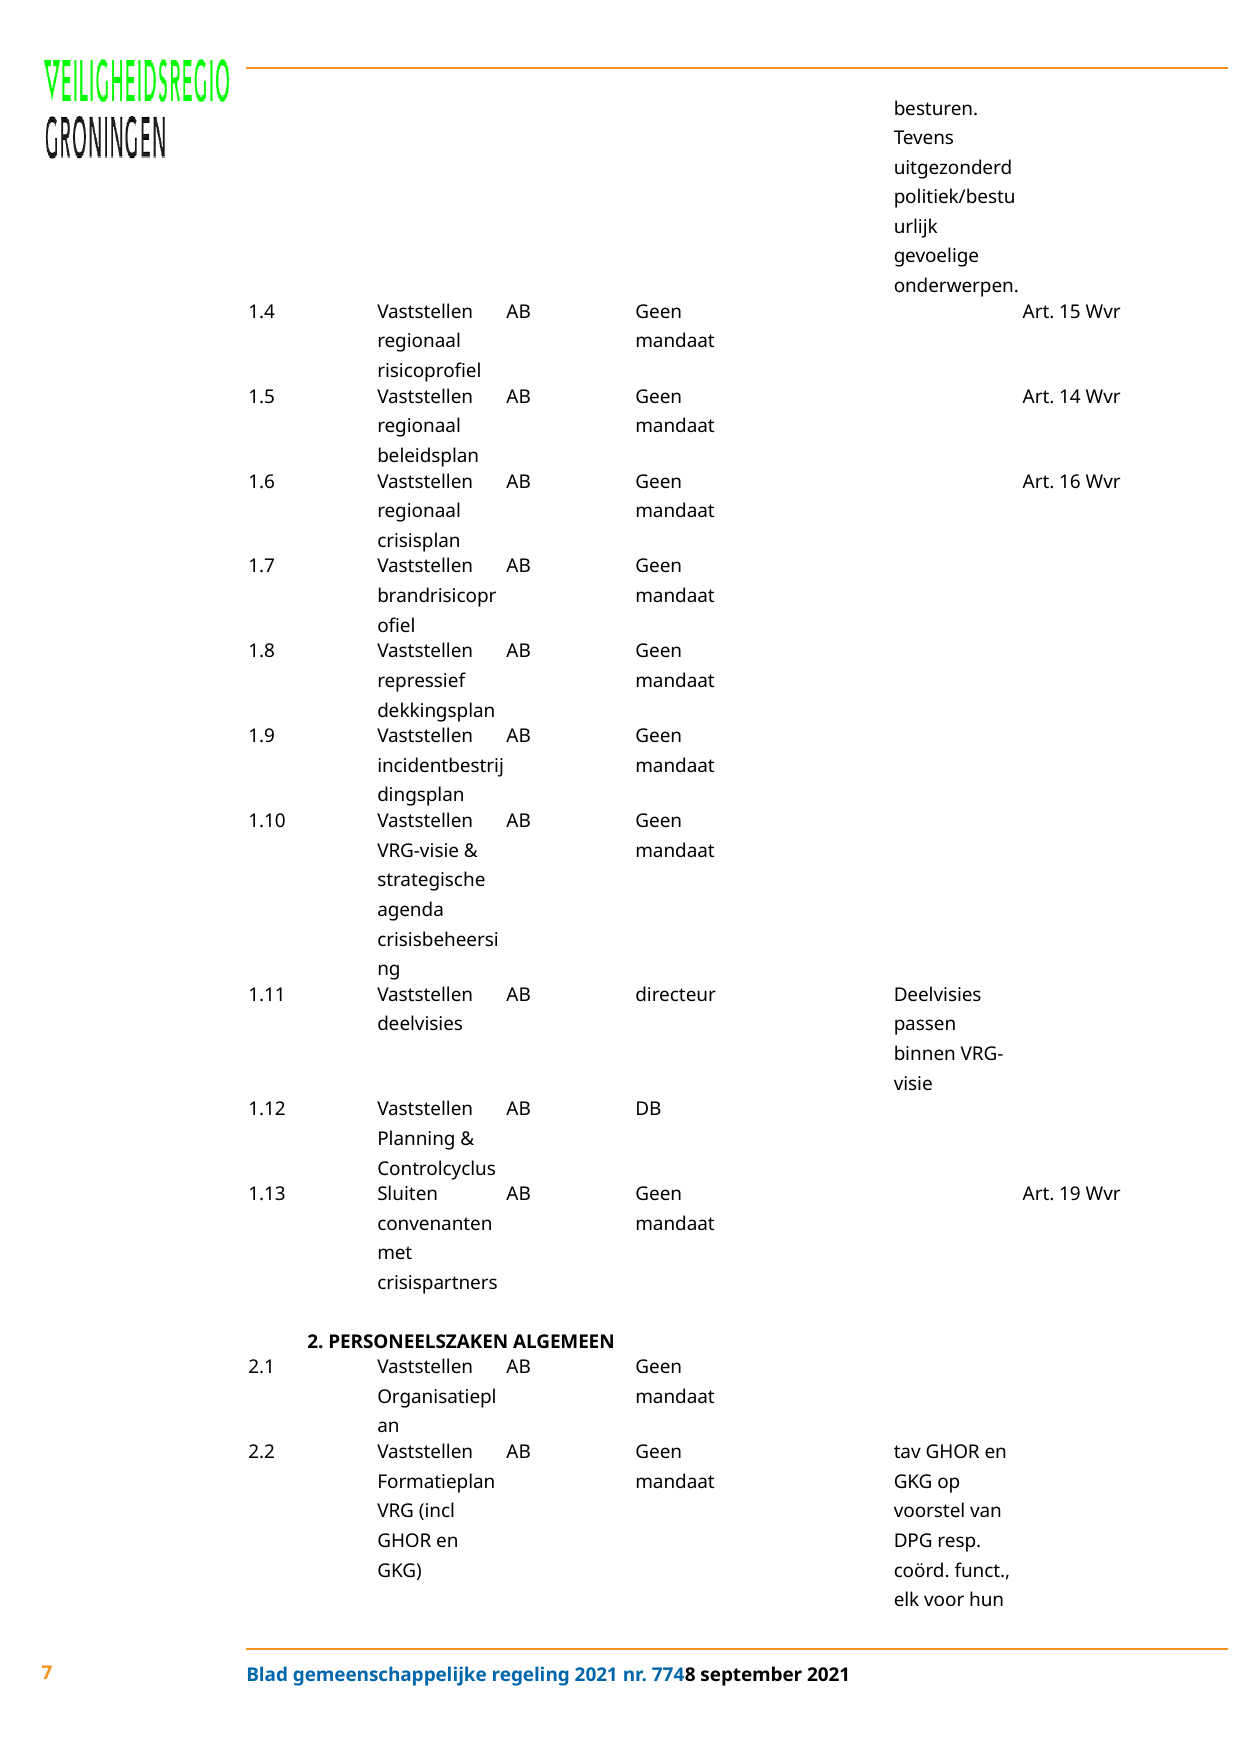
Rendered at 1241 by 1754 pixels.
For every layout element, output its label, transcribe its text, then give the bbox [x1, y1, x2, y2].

table_cell [764, 1354, 893, 1438]
table_cell AB [506, 1096, 635, 1180]
table_cell 1.6 [248, 468, 377, 553]
table_header 2. PERSONEELSZAKEN ALGEMEEN [248, 1328, 1152, 1353]
table_cell Art. 15 Wvr [1023, 298, 1152, 383]
table_cell 2.1 [248, 1354, 377, 1438]
table_cell [764, 808, 893, 981]
table_cell [894, 808, 1022, 981]
table_cell [764, 1180, 893, 1295]
table_cell [1023, 638, 1152, 722]
table_cell [1023, 553, 1152, 638]
table_cell [764, 723, 893, 807]
table_cell Geen mandaat [635, 1439, 764, 1612]
table_cell Art. 19 Wvr [1023, 1180, 1152, 1295]
table_cell DB [635, 1096, 764, 1180]
table_cell [1023, 1354, 1152, 1438]
table_cell Vaststellen incidentbestrijdingsplan [377, 723, 506, 807]
table_cell Art. 14 Wvr [1023, 383, 1152, 468]
table_cell Geen mandaat [635, 808, 764, 981]
table_cell [894, 1180, 1022, 1295]
table_cell 1.12 [248, 1096, 377, 1180]
table_cell besturen. Tevens uitgezonderd politiek/bestuurlijk gevoelige onderwerpen. [894, 95, 1022, 298]
table_cell [764, 468, 893, 553]
table_cell [894, 383, 1022, 468]
picture [41, 47, 231, 172]
table_cell [764, 298, 893, 383]
table_cell 1.8 [248, 638, 377, 722]
table_cell [894, 1354, 1022, 1438]
table_cell [764, 981, 893, 1096]
table_cell [764, 638, 893, 722]
table_cell 1.13 [248, 1180, 377, 1295]
table_cell Vaststellen Formatieplan VRG (incl GHOR en GKG) [377, 1439, 506, 1612]
table_cell [764, 383, 893, 468]
table_cell 1.11 [248, 981, 377, 1096]
table_cell [894, 723, 1022, 807]
table_cell [764, 1439, 893, 1612]
table_cell 1.4 [248, 298, 377, 383]
table_cell Geen mandaat [635, 553, 764, 638]
table_cell Deelvisies passen binnen VRG-visie [894, 981, 1022, 1096]
table_cell Geen mandaat [635, 638, 764, 722]
table_cell [1023, 1096, 1152, 1180]
table_cell Vaststellen brandrisicoprofiel [377, 553, 506, 638]
table_cell AB [506, 638, 635, 722]
table_cell [635, 95, 764, 298]
table_cell AB [506, 808, 635, 981]
table_cell AB [506, 298, 635, 383]
table_cell [894, 1096, 1022, 1180]
table_cell 1.10 [248, 808, 377, 981]
table_cell [1023, 808, 1152, 981]
table_cell [764, 1096, 893, 1180]
table_cell 1.9 [248, 723, 377, 807]
table_cell [894, 468, 1022, 553]
table_cell [1023, 981, 1152, 1096]
table_cell 2.2 [248, 1439, 377, 1612]
table_cell Art. 16 Wvr [1023, 468, 1152, 553]
table_cell Geen mandaat [635, 1354, 764, 1438]
table_cell directeur [635, 981, 764, 1096]
table_cell [377, 95, 506, 298]
table_cell Vaststellen regionaal beleidsplan [377, 383, 506, 468]
table_cell [764, 553, 893, 638]
table_cell Geen mandaat [635, 383, 764, 468]
table_cell Vaststellen repressief dekkingsplan [377, 638, 506, 722]
table_cell [894, 638, 1022, 722]
table_cell Vaststellen VRG-visie & strategische agenda crisisbeheersing [377, 808, 506, 981]
table_cell AB [506, 981, 635, 1096]
table_cell Vaststellen regionaal risicoprofiel [377, 298, 506, 383]
table_cell AB [506, 468, 635, 553]
table_cell [1023, 1439, 1152, 1612]
table_cell Vaststellen Planning & Controlcyclus [377, 1096, 506, 1180]
table_cell Sluiten convenanten met crisispartners [377, 1180, 506, 1295]
table_cell Vaststellen deelvisies [377, 981, 506, 1096]
table_cell [894, 298, 1022, 383]
table_cell [248, 95, 377, 298]
table_cell [764, 95, 893, 298]
table_cell AB [506, 1439, 635, 1612]
table_cell Geen mandaat [635, 1180, 764, 1295]
table_cell tav GHOR en GKG op voorstel van DPG resp. coörd. funct., elk voor hun [894, 1439, 1022, 1612]
table_cell [506, 95, 635, 298]
table_cell AB [506, 553, 635, 638]
table_cell Geen mandaat [635, 468, 764, 553]
table_cell Vaststellen Organisatieplan [377, 1354, 506, 1438]
table_cell AB [506, 1180, 635, 1295]
table_cell Geen mandaat [635, 723, 764, 807]
table_cell AB [506, 383, 635, 468]
table_cell [894, 553, 1022, 638]
table_cell [1023, 723, 1152, 807]
table_cell Geen mandaat [635, 298, 764, 383]
table_cell 1.7 [248, 553, 377, 638]
table_cell AB [506, 723, 635, 807]
table_cell Vaststellen regionaal crisisplan [377, 468, 506, 553]
table_cell 1.5 [248, 383, 377, 468]
table_cell AB [506, 1354, 635, 1438]
table_cell [1023, 95, 1152, 298]
